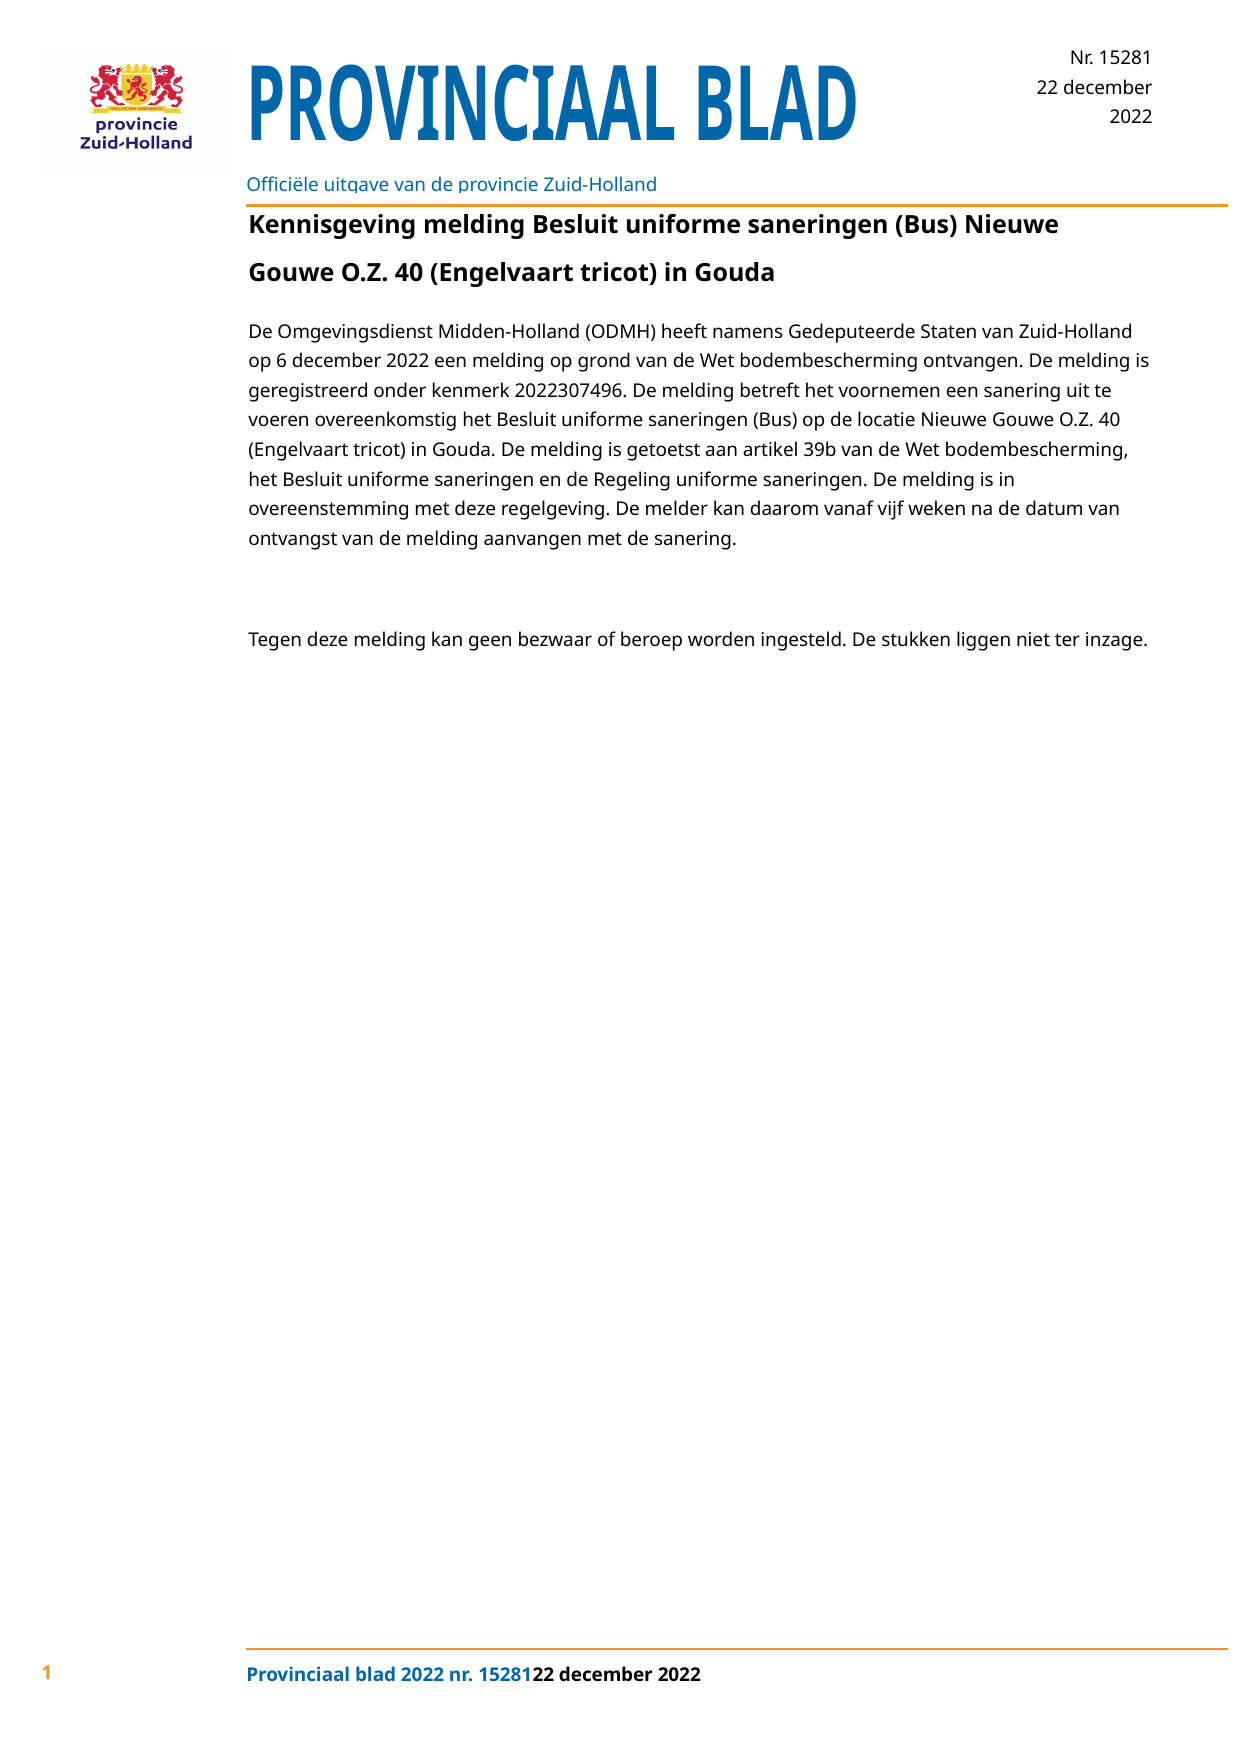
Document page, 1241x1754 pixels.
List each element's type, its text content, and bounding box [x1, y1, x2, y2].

text De Omgevingsdienst Midden-Holland (ODMH) heeft namens Gedeputeerde Staten van Zuid-Holland op 6 december 2022 een melding op grond van de Wet bodembescherming ontvangen. De melding is geregistreerd onder kenmerk 2022307496. De melding betreft het voornemen een sanering uit te voeren overeenkomstig het Besluit uniforme saneringen (Bus) op de locatie Nieuwe Gouwe O.Z. 40 (Engelvaart tricot) in Gouda. De melding is getoetst aan artikel 39b van de Wet bodembescherming, het Besluit uniforme saneringen en de Regeling uniforme saneringen. De melding is in overeenstemming met deze regelgeving. De melder kan daarom vanaf vijf weken na de datum van ontvangst van de melding aanvangen met de sanering. [248, 318, 1152, 551]
text Tegen deze melding kan geen bezwaar of beroep worden ingesteld. De stukken liggen niet ter inzage. [248, 626, 1152, 652]
picture [41, 47, 231, 172]
text Kennisgeving melding Besluit uniforme saneringen (Bus) Nieuwe Gouwe O.Z. 40 (Engelvaart tricot) in Gouda [248, 207, 1152, 288]
